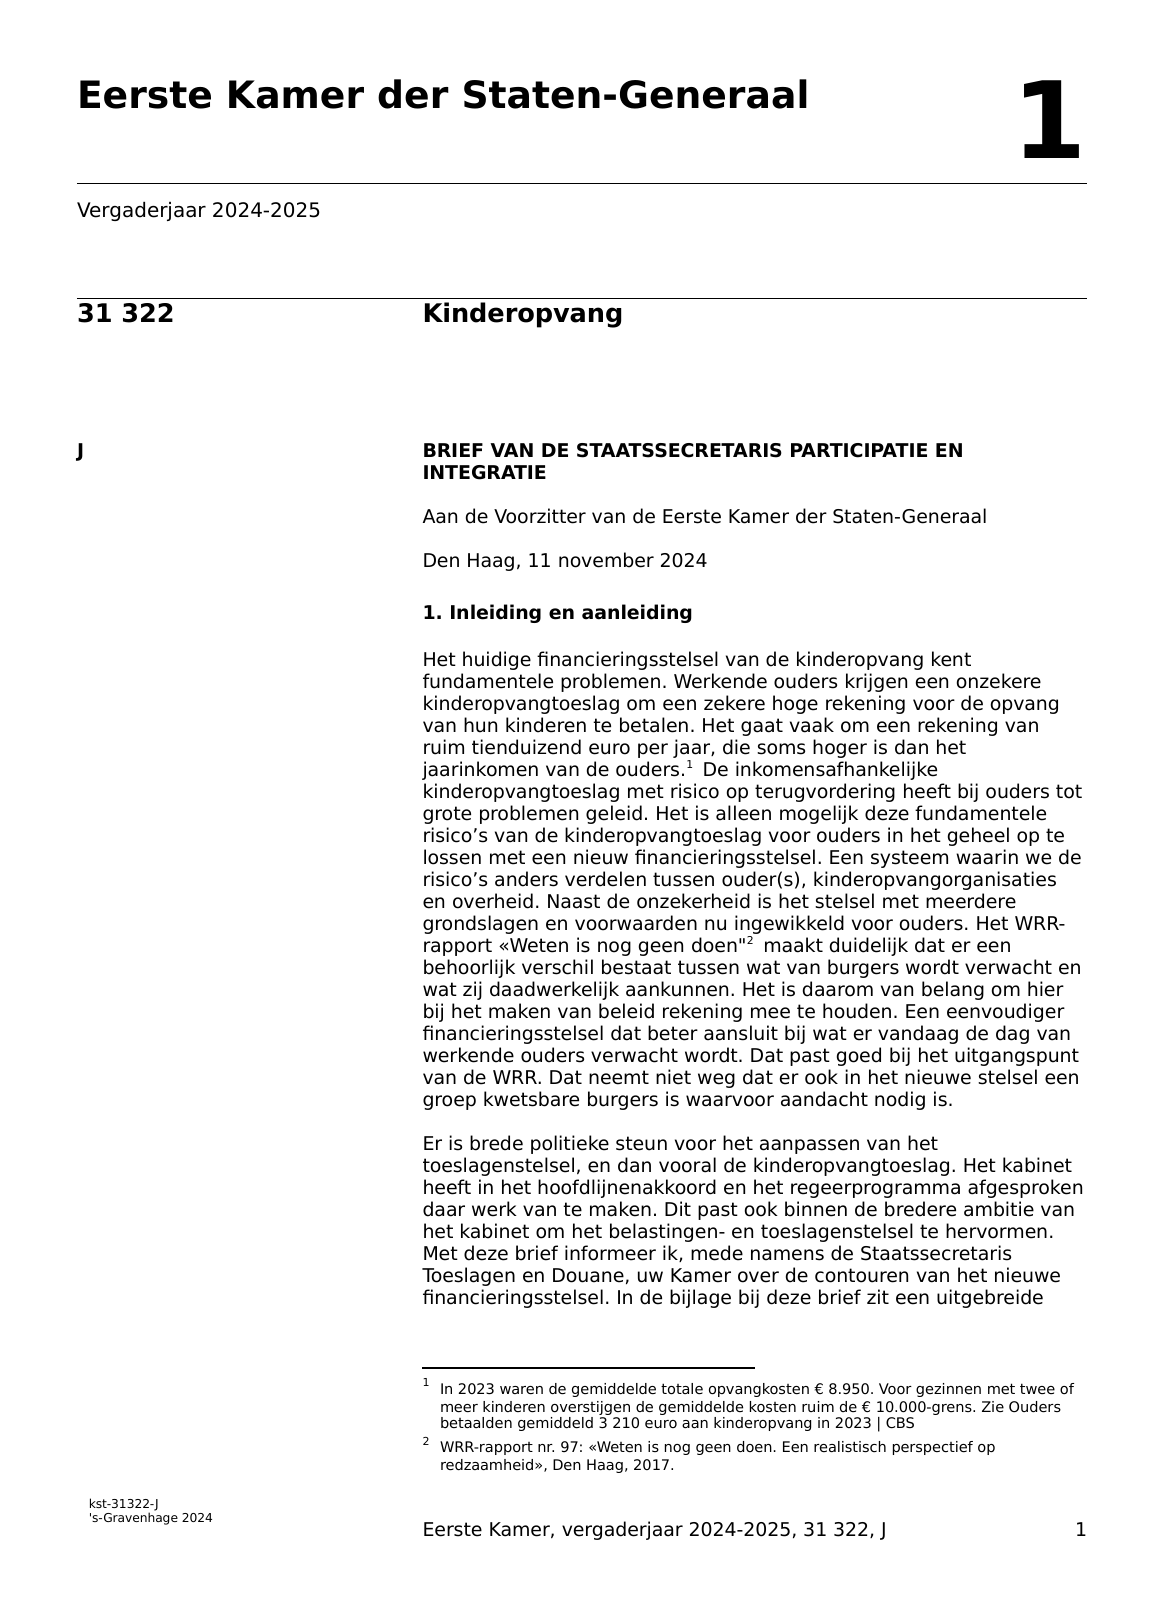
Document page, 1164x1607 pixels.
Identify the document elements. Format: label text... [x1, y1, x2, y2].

text 's-Gravenhage 2024 [88, 1511, 323, 1525]
text In 2023 waren de gemiddelde totale opvangkosten € 8.950. Voor gezinnen met twee of meer kinderen overstijgen de gemiddelde kosten ruim de € 10.000-grens. Zie Ouders betaalden gemiddeld 3 210 euro aan kinderopvang in 2023 | CBS [422, 1377, 1087, 1432]
text Er is brede politieke steun voor het aanpassen van het toeslagenstelsel, en dan vooral de kinderopvangtoeslag. Het kabinet heeft in het hoofdlijnenakkoord en het regeerprogramma afgesproken daar werk van te maken. Dit past ook binnen de bredere ambitie van het kabinet om het belastingen- en toeslagenstelsel te hervormen. Met deze brief informeer ik, mede namens de Staatssecretaris Toeslagen en Douane, uw Kamer over de contouren van het nieuwe financieringsstelsel. In de bijlage bij deze brief zit een uitgebreide [422, 1133, 1087, 1308]
text WRR-rapport nr. 97: «Weten is nog geen doen. Een realistisch perspectief op redzaamheid», Den Haag, 2017. [422, 1435, 1087, 1474]
text Den Haag, 11 november 2024 [422, 550, 1087, 572]
text kst-31322-J [88, 1497, 323, 1511]
subtitle J BRIEF VAN DE STAATSSECRETARIS PARTICIPATIE EN INTEGRATIE [77, 440, 1087, 484]
table_cell Vergaderjaar 2024-2025 [77, 184, 1087, 298]
subtitle 1. Inleiding en aanleiding [422, 602, 1087, 624]
text Aan de Voorzitter van de Eerste Kamer der Staten-Generaal [422, 506, 1087, 528]
table_header 1 [886, 59, 1087, 183]
table_header Eerste Kamer der Staten-Generaal [77, 59, 886, 183]
text Het huidige financieringsstelsel van de kinderopvang kent fundamentele problemen. Werkende ouders krijgen een onzekere kinderopvangtoeslag om een zekere hoge rekening voor de opvang van hun kinderen te betalen. Het gaat vaak om een rekening van ruim tienduizend euro per jaar, die soms hoger is dan het jaarinkomen van de ouders. De inkomensafhankelijke kinderopvangtoeslag met risico op terugvordering heeft bij ouders tot grote problemen geleid. Het is alleen mogelijk deze fundamentele risico’s van de kinderopvangtoeslag voor ouders in het geheel op te lossen met een nieuw financieringsstelsel. Een systeem waarin we de risico’s anders verdelen tussen ouder(s), kinderopvangorganisaties en overheid. Naast de onzekerheid is het stelsel met meerdere grondslagen en voorwaarden nu ingewikkeld voor ouders. Het WRR-rapport «Weten is nog geen doen" maakt duidelijk dat er een behoorlijk verschil bestaat tussen wat van burgers wordt verwacht en wat zij daadwerkelijk aankunnen. Het is daarom van belang om hier bij het maken van beleid rekening mee te houden. Een eenvoudiger financieringsstelsel dat beter aansluit bij wat er vandaag de dag van werkende ouders verwacht wordt. Dat past goed bij het uitgangspunt van de WRR. Dat neemt niet weg dat er ook in het nieuwe stelsel een groep kwetsbare burgers is waarvoor aandacht nodig is. [422, 649, 1087, 1111]
subtitle 31 322 Kinderopvang [77, 299, 1087, 329]
